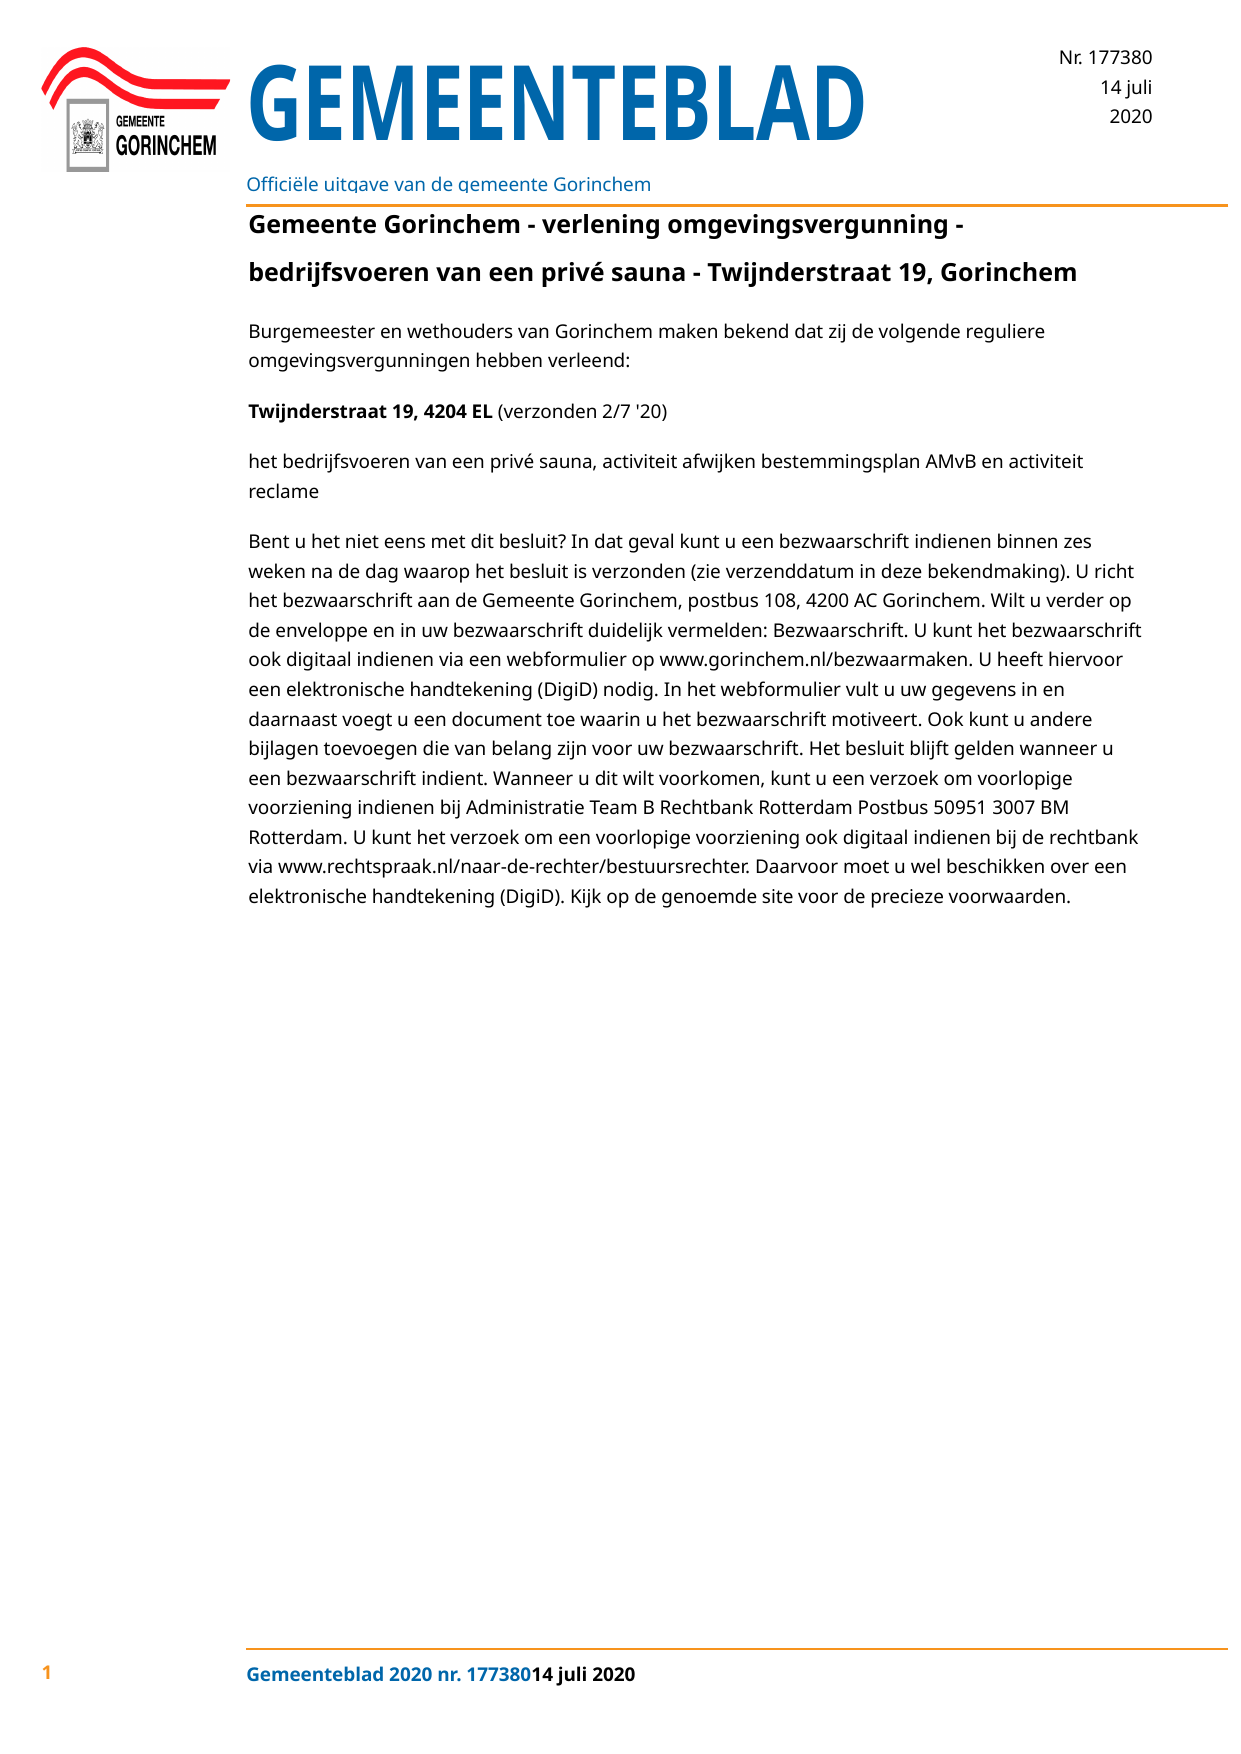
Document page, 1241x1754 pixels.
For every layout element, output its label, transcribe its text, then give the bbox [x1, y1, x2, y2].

text Twijnderstraat 19, 4204 EL (verzonden 2/7 '20) [248, 398, 1152, 424]
text het bedrijfsvoeren van een privé sauna, activiteit afwijken bestemmingsplan AMvB en activiteit reclame [248, 448, 1152, 504]
text Gemeente Gorinchem - verlening omgevingsvergunning - bedrijfsvoeren van een privé sauna - Twijnderstraat 19, Gorinchem [248, 207, 1152, 288]
text Burgemeester en wethouders van Gorinchem maken bekend dat zij de volgende reguliere omgevingsvergunningen hebben verleend: [248, 318, 1152, 373]
text Bent u het niet eens met dit besluit? In dat geval kunt u een bezwaarschrift indienen binnen zes weken na de dag waarop het besluit is verzonden (zie verzenddatum in deze bekendmaking). U richt het bezwaarschrift aan de Gemeente Gorinchem, postbus 108, 4200 AC Gorinchem. Wilt u verder op de enveloppe en in uw bezwaarschrift duidelijk vermelden: Bezwaarschrift. U kunt het bezwaarschrift ook digitaal indienen via een webformulier op www.gorinchem.nl/bezwaarmaken. U heeft hiervoor een elektronische handtekening (DigiD) nodig. In het webformulier vult u uw gegevens in en daarnaast voegt u een document toe waarin u het bezwaarschrift motiveert. Ook kunt u andere bijlagen toevoegen die van belang zijn voor uw bezwaarschrift. Het besluit blijft gelden wanneer u een bezwaarschrift indient. Wanneer u dit wilt voorkomen, kunt u een verzoek om voorlopige voorziening indienen bij Administratie Team B Rechtbank Rotterdam Postbus 50951 3007 BM Rotterdam. U kunt het verzoek om een voorlopige voorziening ook digitaal indienen bij de rechtbank via www.rechtspraak.nl/naar-de-rechter/bestuursrechter. Daarvoor moet u wel beschikken over een elektronische handtekening (DigiD). Kijk op de genoemde site voor de precieze voorwaarden. [248, 528, 1152, 909]
picture [41, 47, 231, 172]
